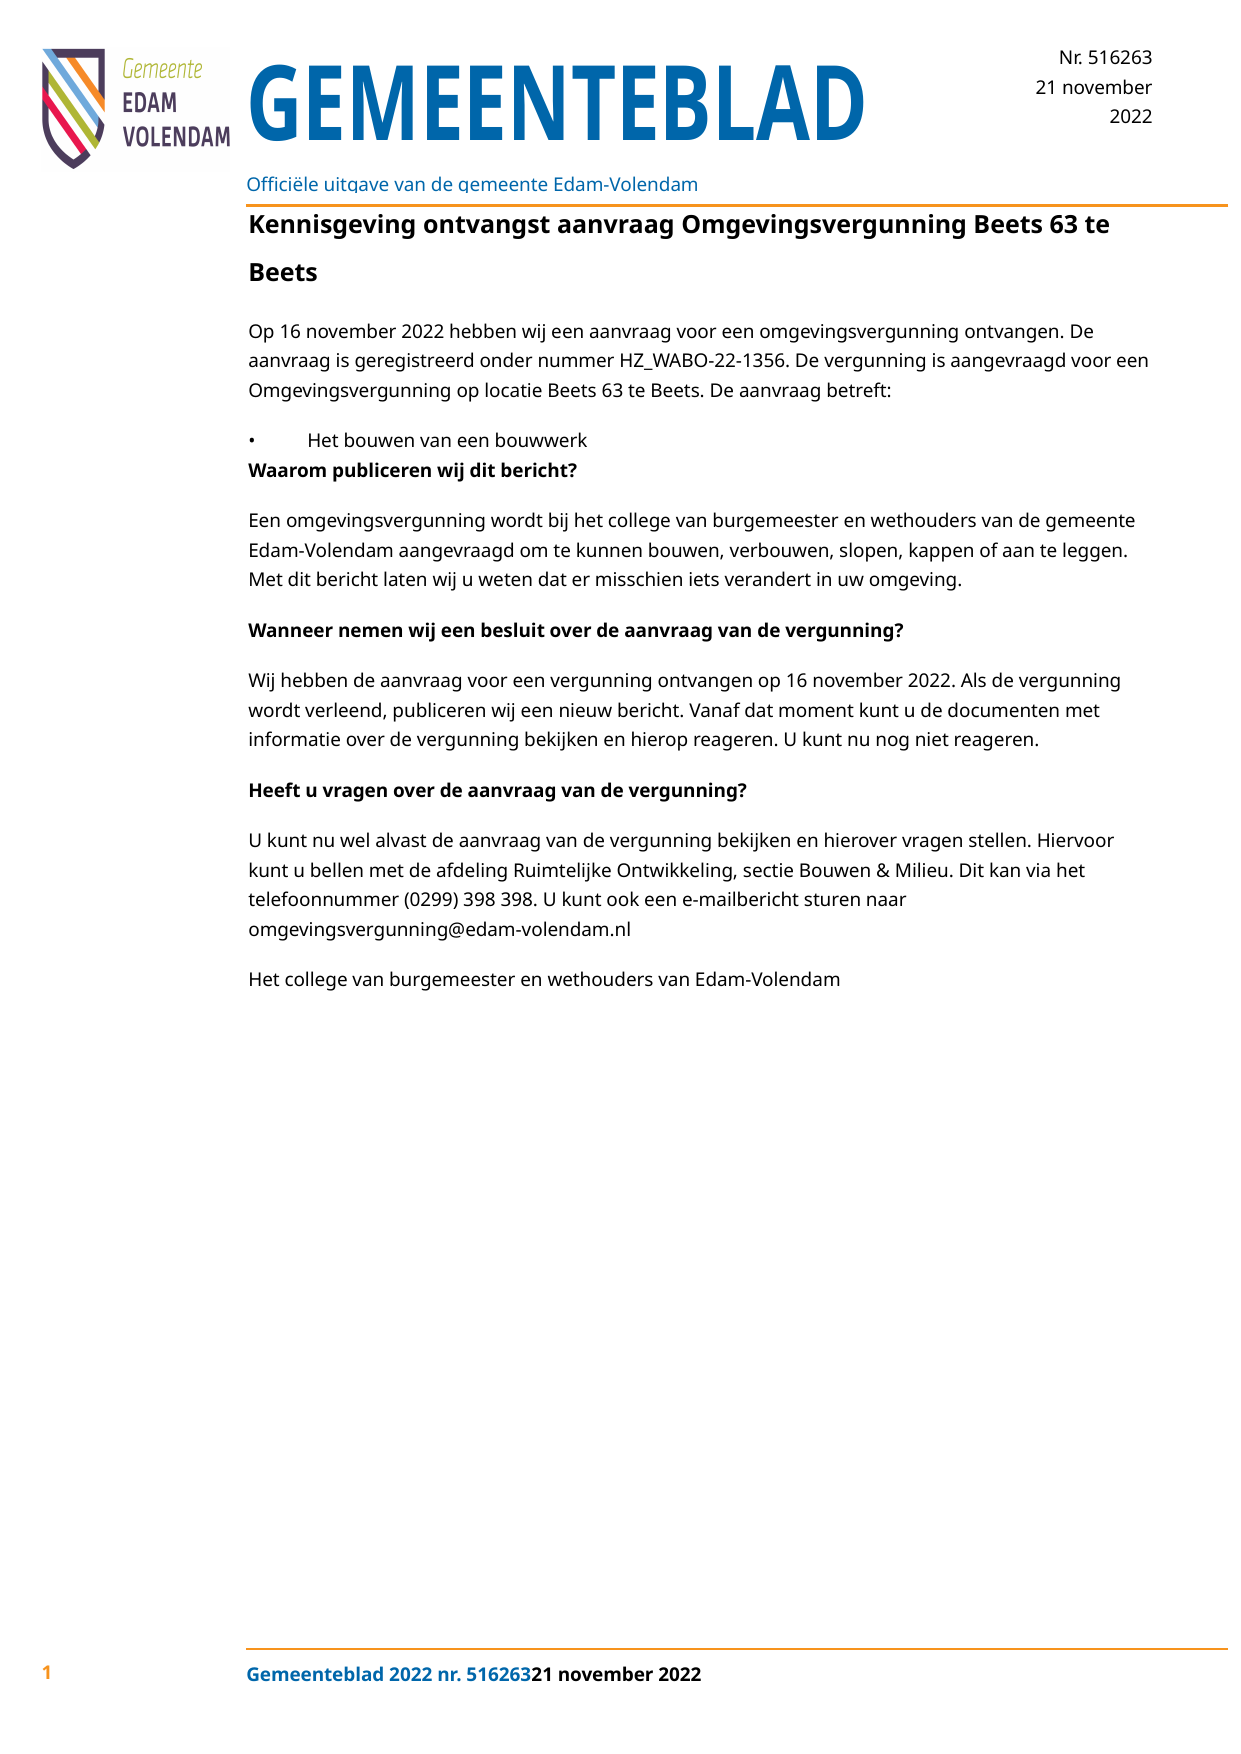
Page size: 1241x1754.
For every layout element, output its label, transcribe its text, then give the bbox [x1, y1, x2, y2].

text Op 16 november 2022 hebben wij een aanvraag voor een omgevingsvergunning ontvangen. De aanvraag is geregistreerd onder nummer HZ_WABO-22-1356. De vergunning is aangevraagd voor een Omgevingsvergunning op locatie Beets 63 te Beets. De aanvraag betreft: [248, 318, 1152, 403]
text Wanneer nemen wij een besluit over de aanvraag van de vergunning? [248, 617, 1152, 643]
text U kunt nu wel alvast de aanvraag van de vergunning bekijken en hierover vragen stellen. Hiervoor kunt u bellen met de afdeling Ruimtelijke Ontwikkeling, sectie Bouwen & Milieu. Dit kan via het telefoonnummer (0299) 398 398. U kunt ook een e-mailbericht sturen naar omgevingsvergunning@edam-volendam.nl [248, 827, 1152, 942]
text Waarom publiceren wij dit bericht? [248, 457, 1152, 483]
text Een omgevingsvergunning wordt bij het college van burgemeester en wethouders van de gemeente Edam-Volendam aangevraagd om te kunnen bouwen, verbouwen, slopen, kappen of aan te leggen. Met dit bericht laten wij u weten dat er misschien iets verandert in uw omgeving. [248, 507, 1152, 592]
text Heeft u vragen over de aanvraag van de vergunning? [248, 777, 1152, 803]
text Het college van burgemeester en wethouders van Edam-Volendam [248, 967, 1152, 992]
text Wij hebben de aanvraag voor een vergunning ontvangen op 16 november 2022. Als de vergunning wordt verleend, publiceren wij een nieuw bericht. Vanaf dat moment kunt u de documenten met informatie over de vergunning bekijken en hierop reageren. U kunt nu nog niet reageren. [248, 667, 1152, 752]
list Het bouwen van een bouwwerk [248, 427, 1152, 453]
picture [41, 47, 231, 172]
text Kennisgeving ontvangst aanvraag Omgevingsvergunning Beets 63 te Beets [248, 207, 1152, 288]
